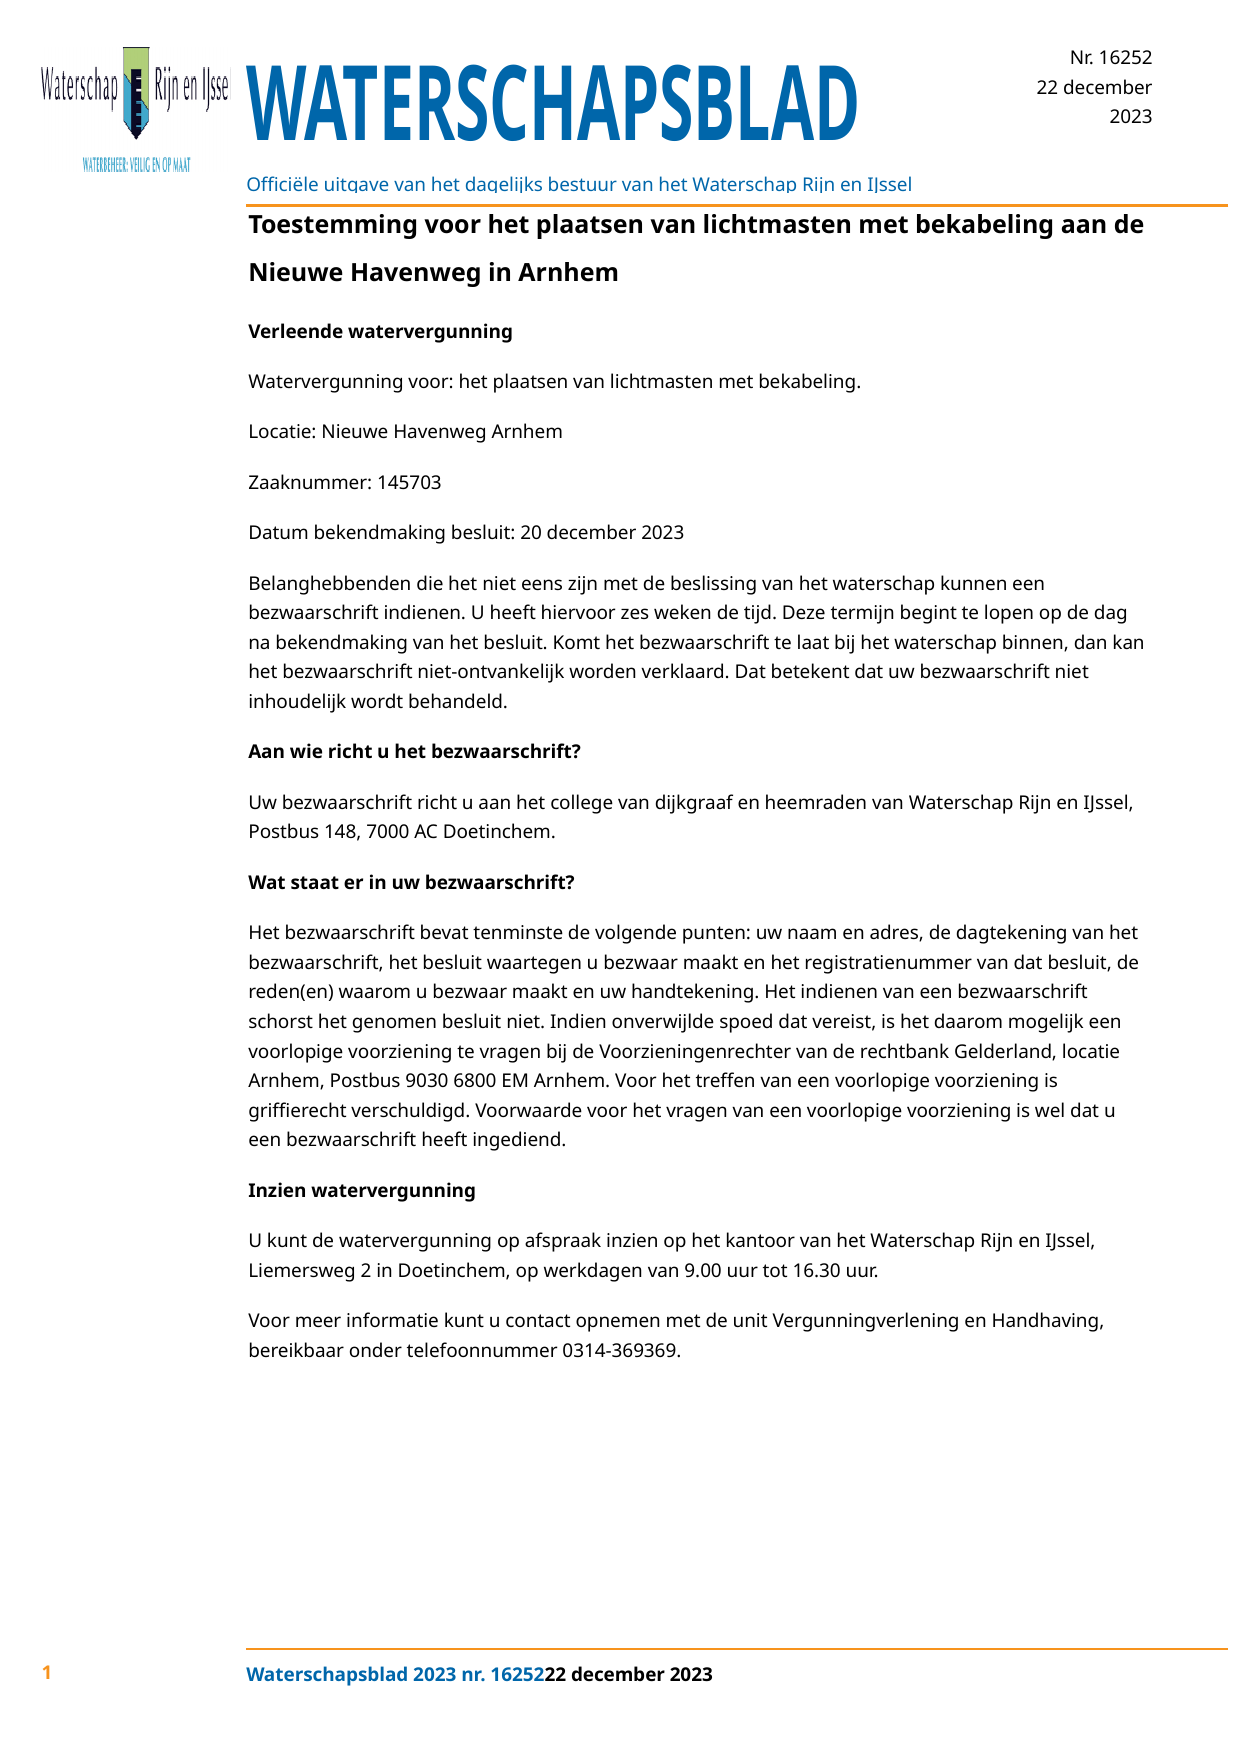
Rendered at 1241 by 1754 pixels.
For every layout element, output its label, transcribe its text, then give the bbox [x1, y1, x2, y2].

text Het bezwaarschrift bevat tenminste de volgende punten: uw naam en adres, de dagtekening van het bezwaarschrift, het besluit waartegen u bezwaar maakt en het registratienummer van dat besluit, de reden(en) waarom u bezwaar maakt en uw handtekening. Het indienen van een bezwaarschrift schorst het genomen besluit niet. Indien onverwijlde spoed dat vereist, is het daarom mogelijk een voorlopige voorziening te vragen bij de Voorzieningenrechter van de rechtbank Gelderland, locatie Arnhem, Postbus 9030 6800 EM Arnhem. Voor het treffen van een voorlopige voorziening is griffierecht verschuldigd. Voorwaarde voor het vragen van een voorlopige voorziening is wel dat u een bezwaarschrift heeft ingediend. [248, 919, 1152, 1152]
text Toestemming voor het plaatsen van lichtmasten met bekabeling aan de Nieuwe Havenweg in Arnhem [248, 207, 1152, 288]
text Voor meer informatie kunt u contact opnemen met de unit Vergunningverlening en Handhaving, bereikbaar onder telefoonnummer 0314-369369. [248, 1307, 1152, 1363]
text Inzien watervergunning [248, 1177, 1152, 1203]
picture [41, 47, 231, 172]
text Datum bekendmaking besluit: 20 december 2023 [248, 519, 1152, 545]
text Aan wie richt u het bezwaarschrift? [248, 739, 1152, 764]
text Locatie: Nieuwe Havenweg Arnhem [248, 419, 1152, 444]
text Belanghebbenden die het niet eens zijn met de beslissing van het waterschap kunnen een bezwaarschrift indienen. U heeft hiervoor zes weken de tijd. Deze termijn begint te lopen op de dag na bekendmaking van het besluit. Komt het bezwaarschrift te laat bij het waterschap binnen, dan kan het bezwaarschrift niet-ontvankelijk worden verklaard. Dat betekent dat uw bezwaarschrift niet inhoudelijk wordt behandeld. [248, 570, 1152, 714]
text Uw bezwaarschrift richt u aan het college van dijkgraaf en heemraden van Waterschap Rijn en IJssel, Postbus 148, 7000 AC Doetinchem. [248, 789, 1152, 844]
text Wat staat er in uw bezwaarschrift? [248, 869, 1152, 895]
text U kunt de watervergunning op afspraak inzien op het kantoor van het Waterschap Rijn en IJssel, Liemersweg 2 in Doetinchem, op werkdagen van 9.00 uur tot 16.30 uur. [248, 1227, 1152, 1283]
text Verleende watervergunning [248, 318, 1152, 344]
text Zaaknummer: 145703 [248, 469, 1152, 495]
text Watervergunning voor: het plaatsen van lichtmasten met bekabeling. [248, 368, 1152, 394]
